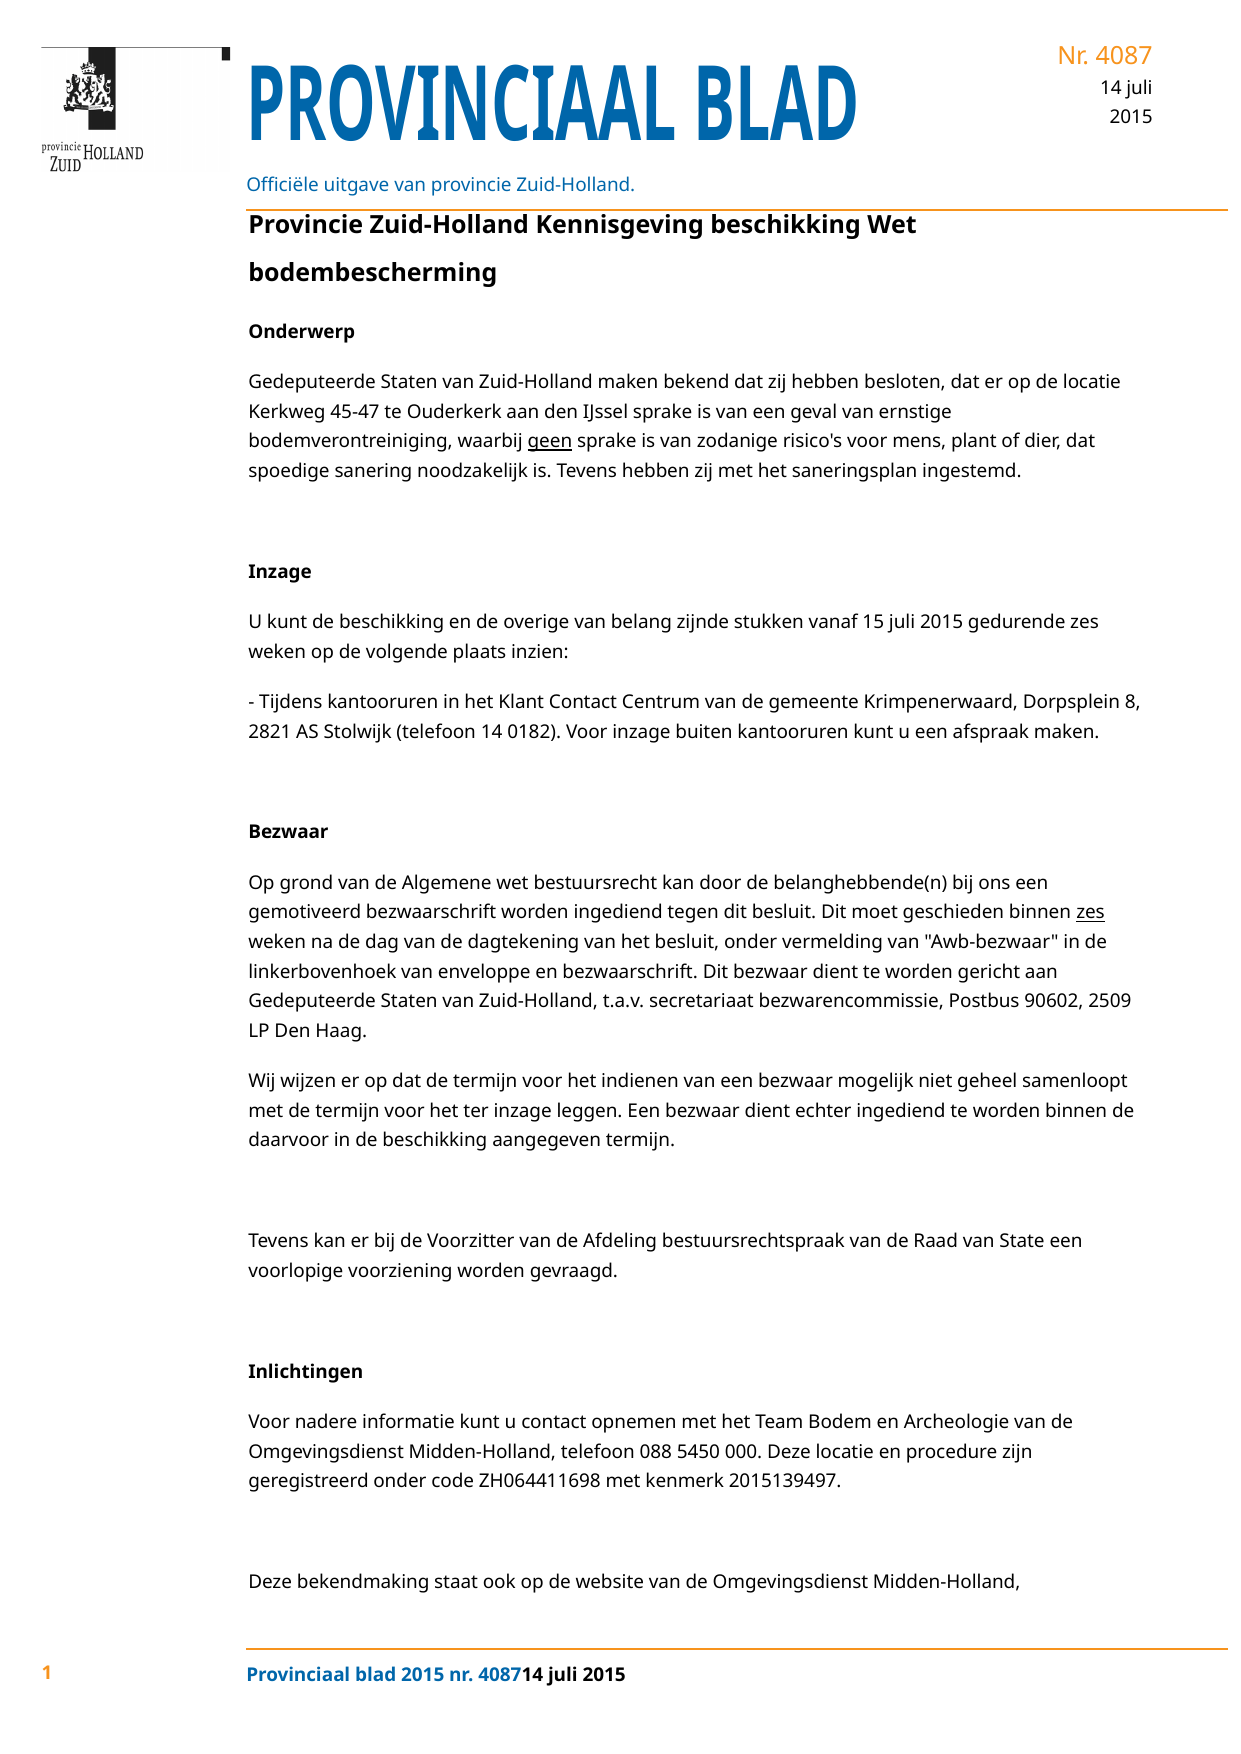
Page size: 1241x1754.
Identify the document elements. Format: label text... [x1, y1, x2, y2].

text Wij wijzen er op dat de termijn voor het indienen van een bezwaar mogelijk niet geheel samenloopt met de termijn voor het ter inzage leggen. Een bezwaar dient echter ingediend te worden binnen de daarvoor in de beschikking aangegeven termijn. [248, 1067, 1152, 1152]
text Gedeputeerde Staten van Zuid-Holland maken bekend dat zij hebben besloten, dat er op de locatie Kerkweg 45-47 te Ouderkerk aan den IJssel sprake is van een geval van ernstige bodemverontreiniging, waarbij geen sprake is van zodanige risico's voor mens, plant of dier, dat spoedige sanering noodzakelijk is. Tevens hebben zij met het saneringsplan ingestemd. [248, 368, 1152, 483]
text Voor nadere informatie kunt u contact opnemen met het Team Bodem en Archeologie van de Omgevingsdienst Midden-Holland, telefoon 088 5450 000. Deze locatie en procedure zijn geregistreerd onder code ZH064411698 met kenmerk 2015139497. [248, 1408, 1152, 1493]
text Provincie Zuid-Holland Kennisgeving beschikking Wet bodembescherming [248, 211, 1152, 288]
picture [41, 47, 231, 172]
text Inlichtingen [248, 1358, 1152, 1384]
text Inzage [248, 558, 1152, 584]
text Bezwaar [248, 819, 1152, 844]
text U kunt de beschikking en de overige van belang zijnde stukken vanaf 15 juli 2015 gedurende zes weken op de volgende plaats inzien: [248, 608, 1152, 664]
text - Tijdens kantooruren in het Klant Contact Centrum van de gemeente Krimpenerwaard, Dorpsplein 8, 2821 AS Stolwijk (telefoon 14 0182). Voor inzage buiten kantooruren kunt u een afspraak maken. [248, 688, 1152, 744]
text Onderwerp [248, 318, 1152, 344]
text Deze bekendmaking staat ook op de website van de Omgevingsdienst Midden-Holland, [248, 1568, 1152, 1594]
text Op grond van de Algemene wet bestuursrecht kan door de belanghebbende(n) bij ons een gemotiveerd bezwaarschrift worden ingediend tegen dit besluit. Dit moet geschieden binnen zes weken na de dag van de dagtekening van het besluit, onder vermelding van "Awb-bezwaar" in de linkerbovenhoek van enveloppe en bezwaarschrift. Dit bezwaar dient te worden gericht aan Gedeputeerde Staten van Zuid-Holland, t.a.v. secretariaat bezwarencommissie, Postbus 90602, 2509 LP Den Haag. [248, 869, 1152, 1043]
text Tevens kan er bij de Voorzitter van de Afdeling bestuursrechtspraak van de Raad van State een voorlopige voorziening worden gevraagd. [248, 1227, 1152, 1283]
